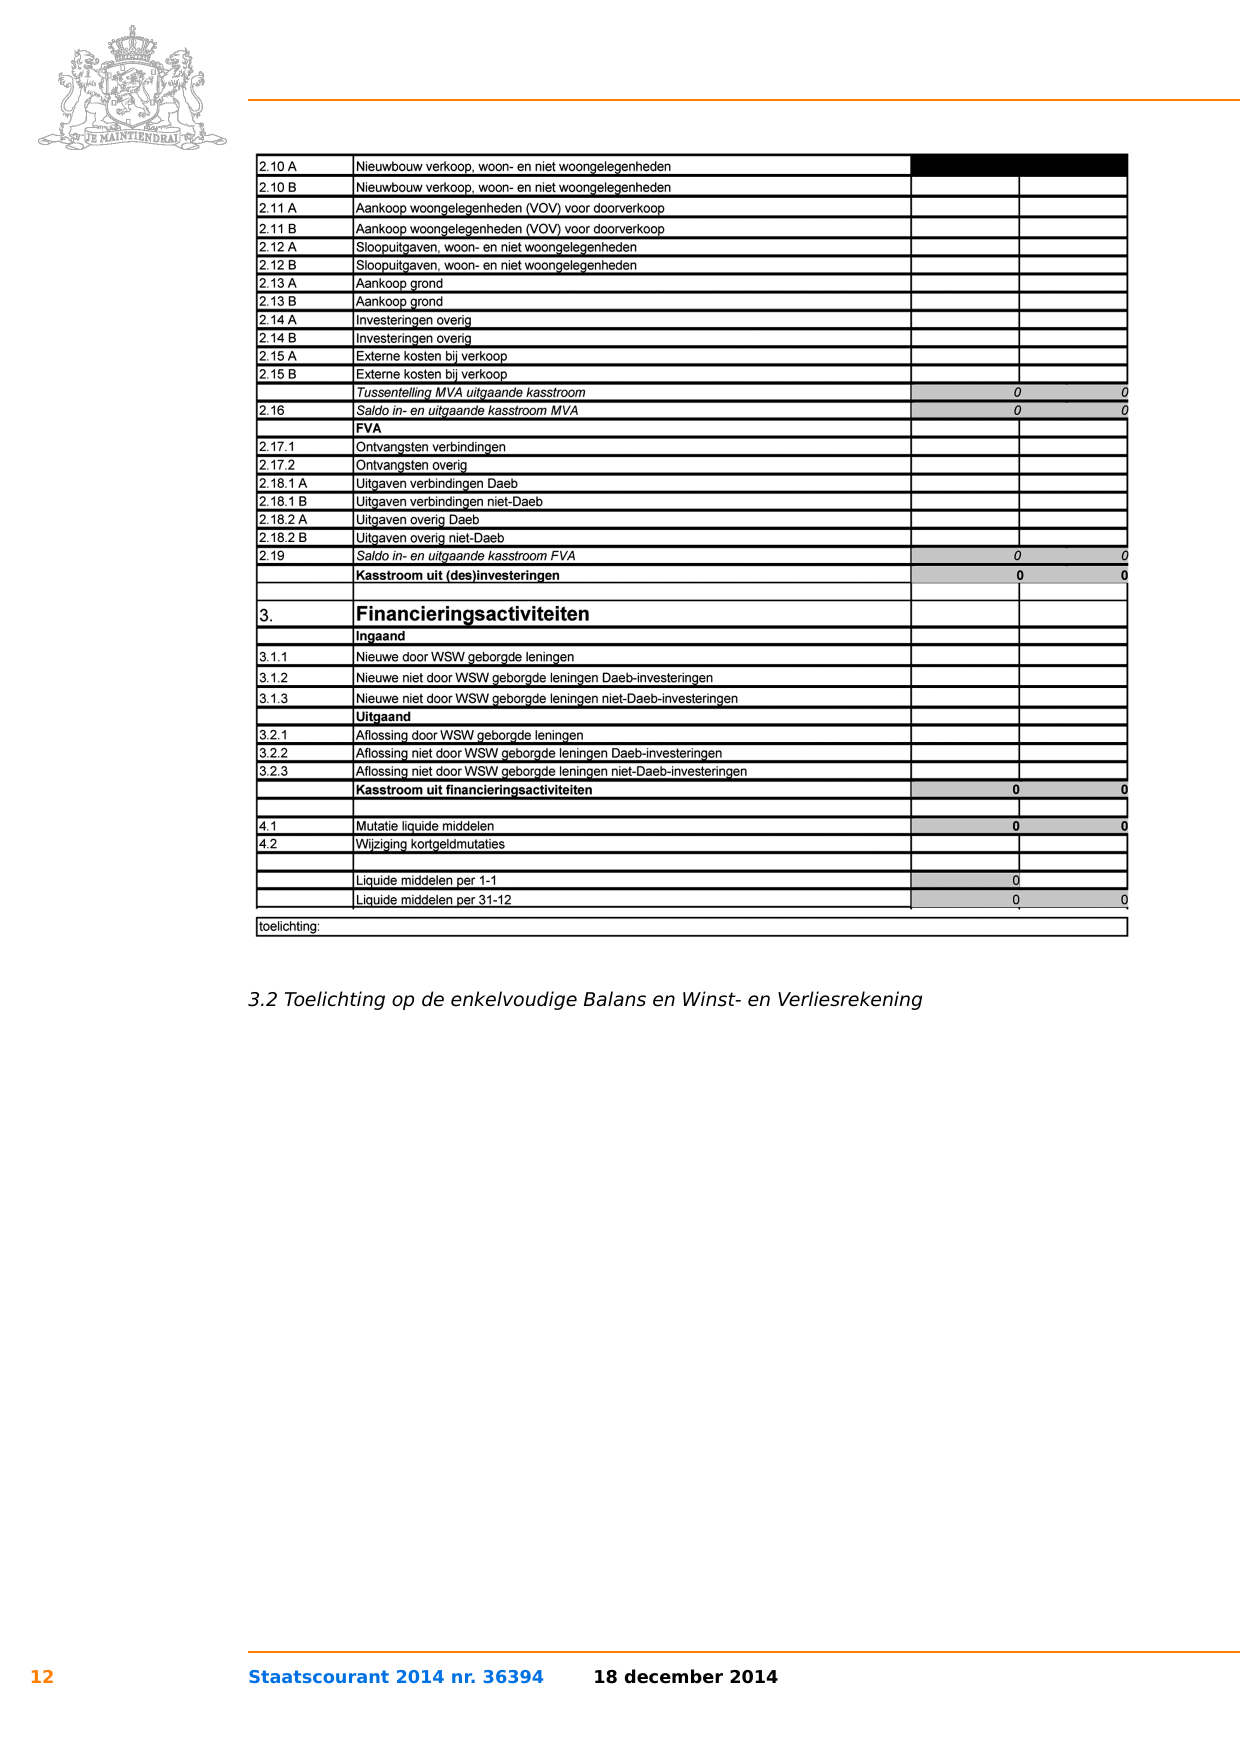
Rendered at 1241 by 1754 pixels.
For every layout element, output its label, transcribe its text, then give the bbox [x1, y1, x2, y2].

subtitle 3.2 Toelichting op de enkelvoudige Balans en Winst- en Verliesrekening [248, 989, 1163, 1011]
picture [38, 25, 227, 150]
picture [248, 151, 1134, 938]
